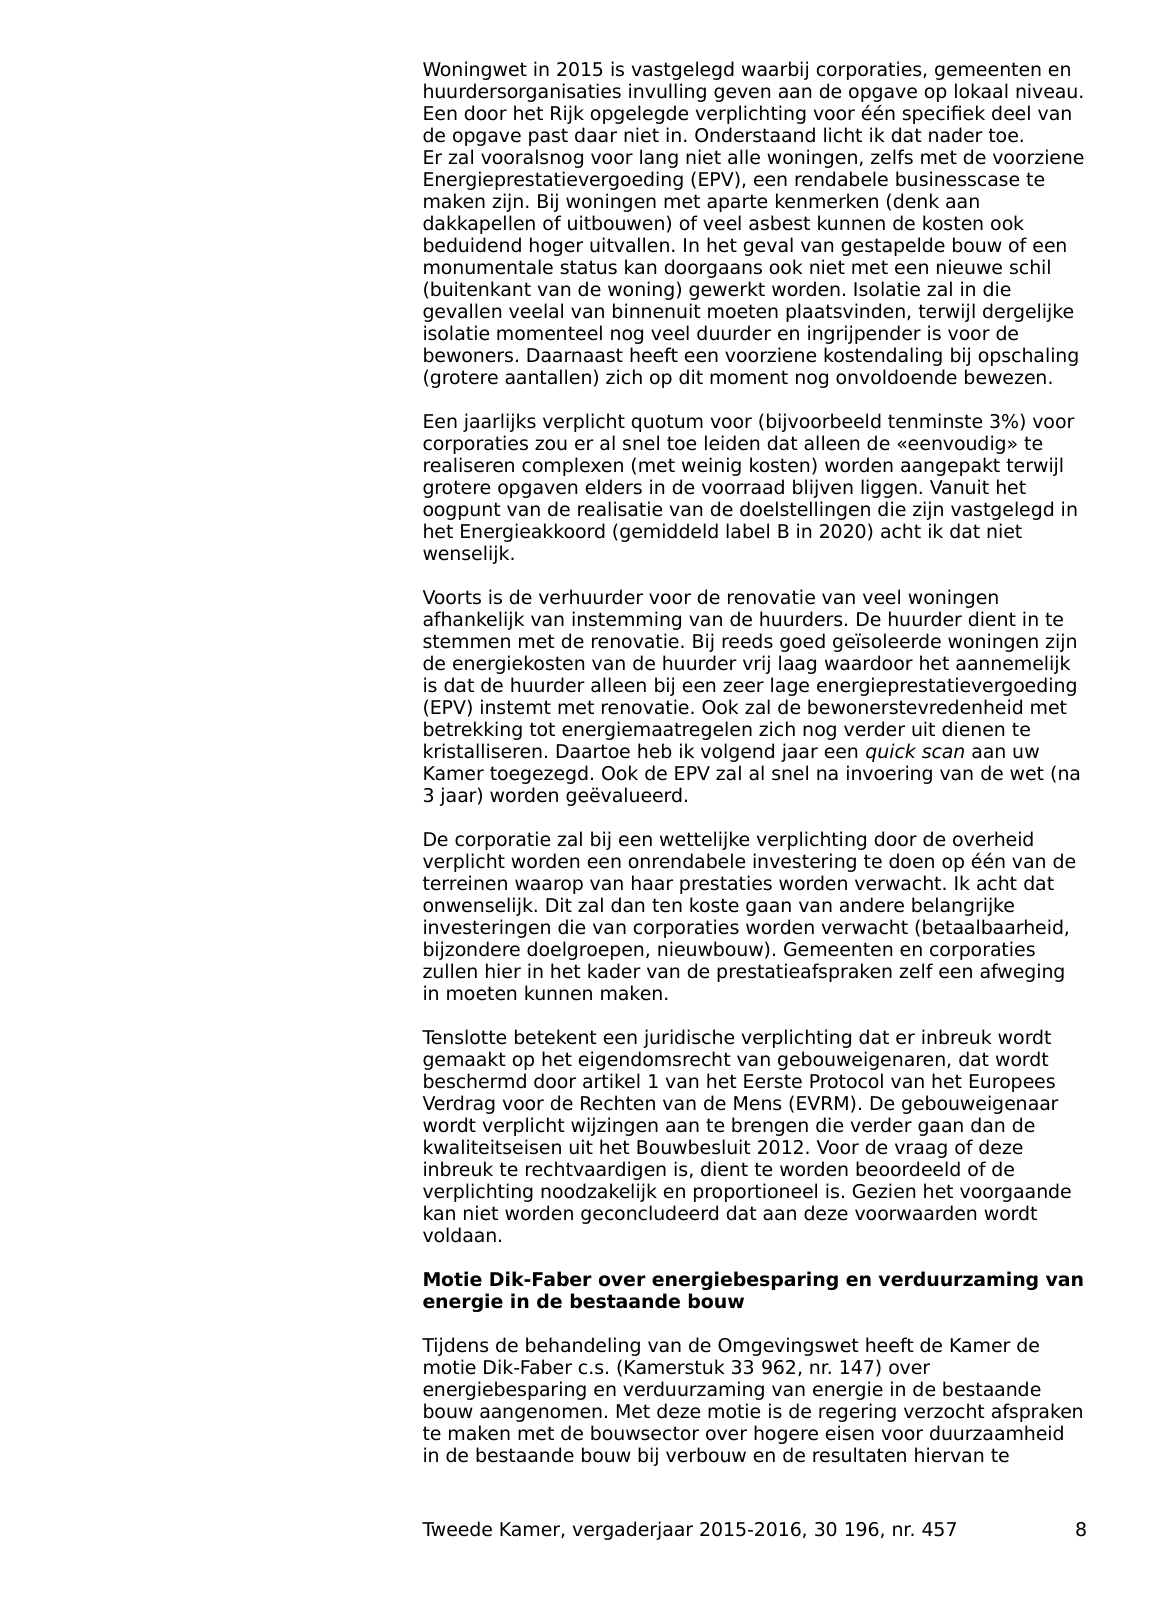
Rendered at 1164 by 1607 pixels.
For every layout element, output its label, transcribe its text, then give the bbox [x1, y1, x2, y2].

text Er zal vooralsnog voor lang niet alle woningen, zelfs met de voorziene Energieprestatievergoeding (EPV), een rendabele businesscase te maken zijn. Bij woningen met aparte kenmerken (denk aan dakkapellen of uitbouwen) of veel asbest kunnen de kosten ook beduidend hoger uitvallen. In het geval van gestapelde bouw of een monumentale status kan doorgaans ook niet met een nieuwe schil (buitenkant van de woning) gewerkt worden. Isolatie zal in die gevallen veelal van binnenuit moeten plaatsvinden, terwijl dergelijke isolatie momenteel nog veel duurder en ingrijpender is voor de bewoners. Daarnaast heeft een voorziene kostendaling bij opschaling (grotere aantallen) zich op dit moment nog onvoldoende bewezen. [422, 147, 1087, 389]
text Woningwet in 2015 is vastgelegd waarbij corporaties, gemeenten en huurdersorganisaties invulling geven aan de opgave op lokaal niveau. Een door het Rijk opgelegde verplichting voor één specifiek deel van de opgave past daar niet in. Onderstaand licht ik dat nader toe. [422, 59, 1087, 147]
text De corporatie zal bij een wettelijke verplichting door de overheid verplicht worden een onrendabele investering te doen op één van de terreinen waarop van haar prestaties worden verwacht. Ik acht dat onwenselijk. Dit zal dan ten koste gaan van andere belangrijke investeringen die van corporaties worden verwacht (betaalbaarheid, bijzondere doelgroepen, nieuwbouw). Gemeenten en corporaties zullen hier in het kader van de prestatieafspraken zelf een afweging in moeten kunnen maken. [422, 829, 1087, 1005]
text Voorts is de verhuurder voor de renovatie van veel woningen afhankelijk van instemming van de huurders. De huurder dient in te stemmen met de renovatie. Bij reeds goed geïsoleerde woningen zijn de energiekosten van de huurder vrij laag waardoor het aannemelijk is dat de huurder alleen bij een zeer lage energieprestatievergoeding (EPV) instemt met renovatie. Ook zal de bewonerstevredenheid met betrekking tot energiemaatregelen zich nog verder uit dienen te kristalliseren. Daartoe heb ik volgend jaar een quick scan aan uw Kamer toegezegd. Ook de EPV zal al snel na invoering van de wet (na 3 jaar) worden geëvalueerd. [422, 587, 1087, 807]
subtitle Motie Dik-Faber over energiebesparing en verduurzaming van energie in de bestaande bouw [422, 1269, 1087, 1313]
text Tenslotte betekent een juridische verplichting dat er inbreuk wordt gemaakt op het eigendomsrecht van gebouweigenaren, dat wordt beschermd door artikel 1 van het Eerste Protocol van het Europees Verdrag voor de Rechten van de Mens (EVRM). De gebouweigenaar wordt verplicht wijzingen aan te brengen die verder gaan dan de kwaliteitseisen uit het Bouwbesluit 2012. Voor de vraag of deze inbreuk te rechtvaardigen is, dient te worden beoordeeld of de verplichting noodzakelijk en proportioneel is. Gezien het voorgaande kan niet worden geconcludeerd dat aan deze voorwaarden wordt voldaan. [422, 1027, 1087, 1247]
text Tijdens de behandeling van de Omgevingswet heeft de Kamer de motie Dik-Faber c.s. (Kamerstuk 33 962, nr. 147) over energiebesparing en verduurzaming van energie in de bestaande bouw aangenomen. Met deze motie is de regering verzocht afspraken te maken met de bouwsector over hogere eisen voor duurzaamheid in de bestaande bouw bij verbouw en de resultaten hiervan te [422, 1335, 1087, 1467]
text Een jaarlijks verplicht quotum voor (bijvoorbeeld tenminste 3%) voor corporaties zou er al snel toe leiden dat alleen de «eenvoudig» te realiseren complexen (met weinig kosten) worden aangepakt terwijl grotere opgaven elders in de voorraad blijven liggen. Vanuit het oogpunt van de realisatie van de doelstellingen die zijn vastgelegd in het Energieakkoord (gemiddeld label B in 2020) acht ik dat niet wenselijk. [422, 411, 1087, 565]
